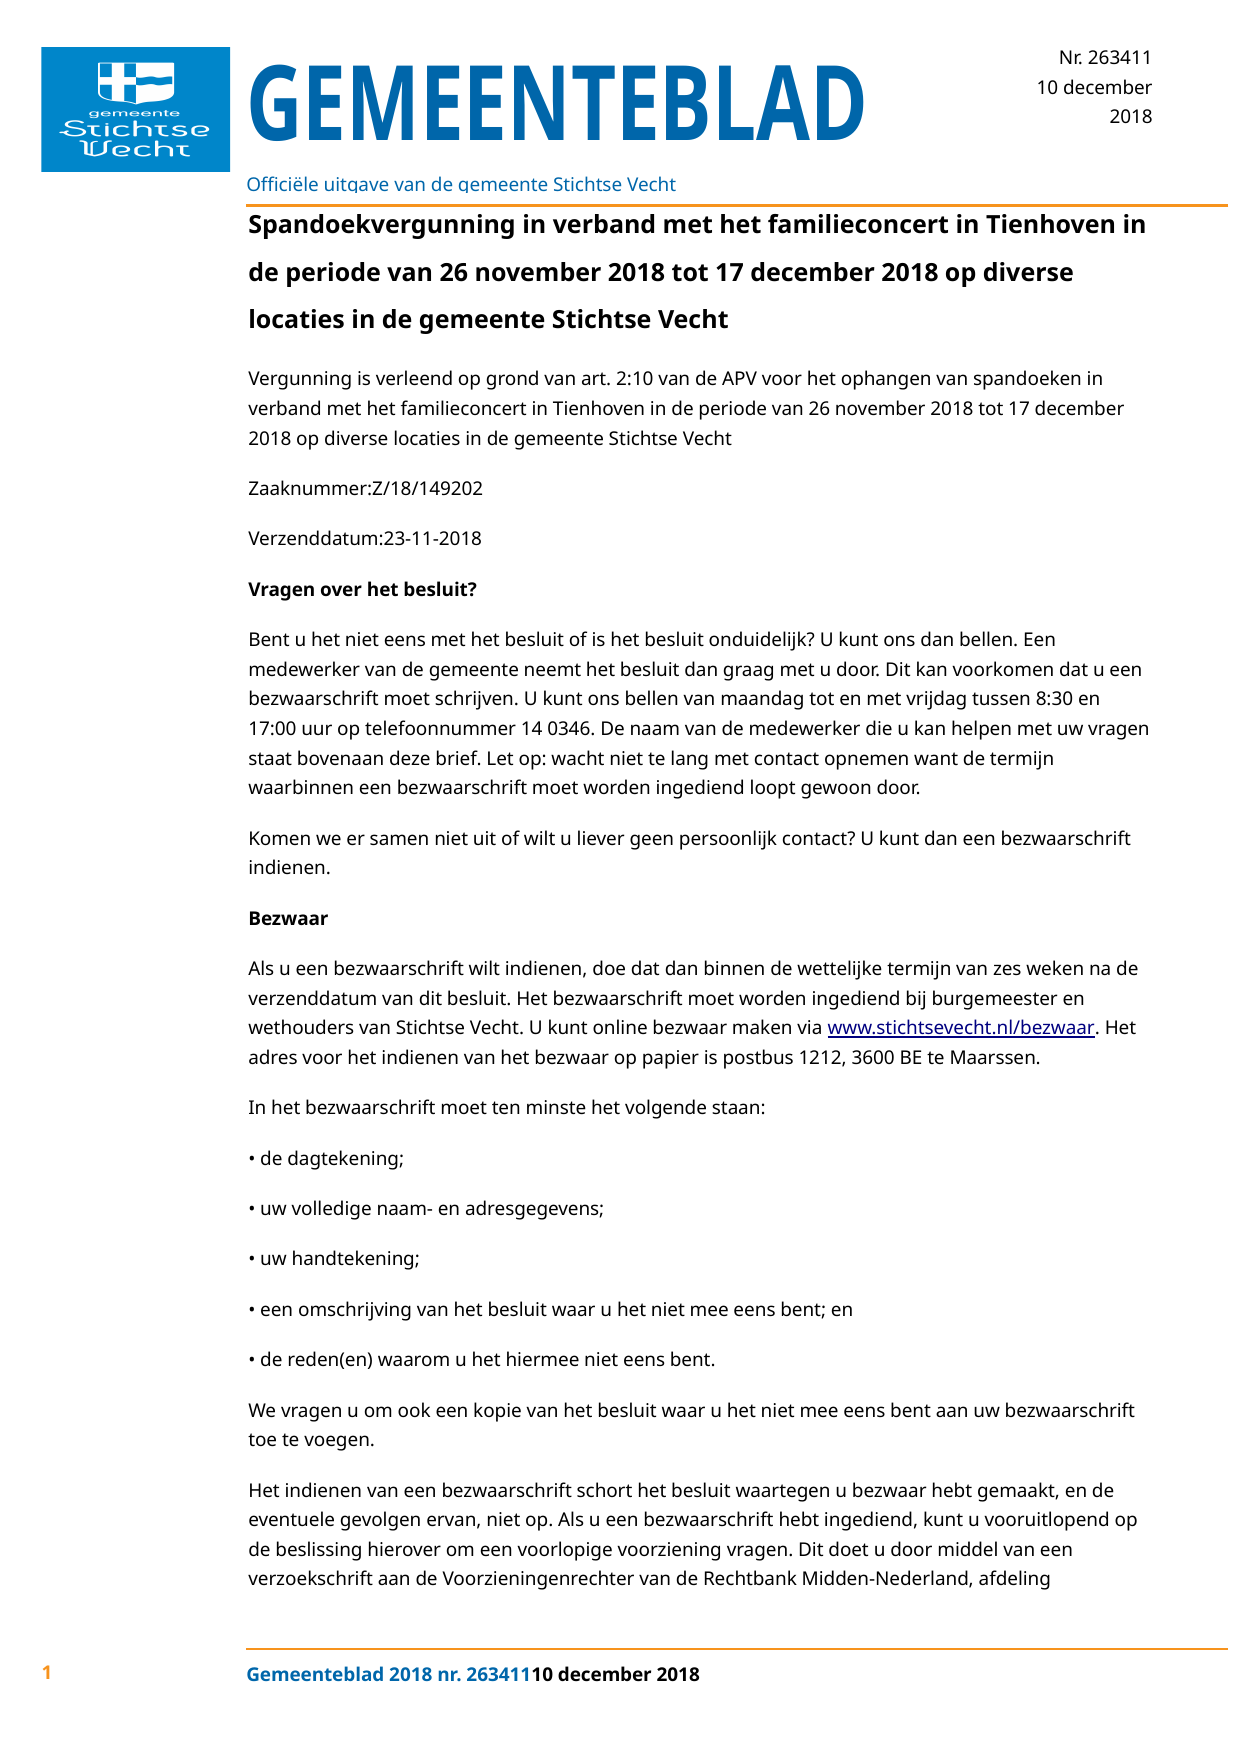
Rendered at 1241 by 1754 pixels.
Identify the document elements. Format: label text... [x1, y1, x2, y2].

text • uw volledige naam- en adresgegevens; [248, 1195, 1152, 1221]
text • de reden(en) waarom u het hiermee niet eens bent. [248, 1346, 1152, 1372]
text • een omschrijving van het besluit waar u het niet mee eens bent; en [248, 1296, 1152, 1322]
text Bent u het niet eens met het besluit of is het besluit onduidelijk? U kunt ons dan bellen. Een medewerker van de gemeente neemt het besluit dan graag met u door. Dit kan voorkomen dat u een bezwaarschrift moet schrijven. U kunt ons bellen van maandag tot en met vrijdag tussen 8:30 en 17:00 uur op telefoonnummer 14 0346. De naam van de medewerker die u kan helpen met uw vragen staat bovenaan deze brief. Let op: wacht niet te lang met contact opnemen want de termijn waarbinnen een bezwaarschrift moet worden ingediend loopt gewoon door. [248, 626, 1152, 800]
text Verzenddatum:23-11-2018 [248, 526, 1152, 551]
text Vragen over het besluit? [248, 576, 1152, 602]
text Komen we er samen niet uit of wilt u liever geen persoonlijk contact? U kunt dan een bezwaarschrift indienen. [248, 825, 1152, 880]
text Zaaknummer:Z/18/149202 [248, 475, 1152, 501]
text We vragen u om ook een kopie van het besluit waar u het niet mee eens bent aan uw bezwaarschrift toe te voegen. [248, 1397, 1152, 1452]
text In het bezwaarschrift moet ten minste het volgende staan: [248, 1094, 1152, 1120]
text Spandoekvergunning in verband met het familieconcert in Tienhoven in de periode van 26 november 2018 tot 17 december 2018 op diverse locaties in de gemeente Stichtse Vecht [248, 207, 1152, 336]
text Als u een bezwaarschrift wilt indienen, doe dat dan binnen de wettelijke termijn van zes weken na de verzenddatum van dit besluit. Het bezwaarschrift moet worden ingediend bij burgemeester en wethouders van Stichtse Vecht. U kunt online bezwaar maken via www.stichtsevecht.nl/bezwaar. Het adres voor het indienen van het bezwaar op papier is postbus 1212, 3600 BE te Maarssen. [248, 955, 1152, 1069]
text Het indienen van een bezwaarschrift schort het besluit waartegen u bezwaar hebt gemaakt, en de eventuele gevolgen ervan, niet op. Als u een bezwaarschrift hebt ingediend, kunt u vooruitlopend op de beslissing hierover om een voorlopige voorziening vragen. Dit doet u door middel van een verzoekschrift aan de Voorzieningenrechter van de Rechtbank Midden-Nederland, afdeling [248, 1477, 1152, 1591]
text Bezwaar [248, 905, 1152, 930]
text Vergunning is verleend op grond van art. 2:10 van de APV voor het ophangen van spandoeken in verband met het familieconcert in Tienhoven in de periode van 26 november 2018 tot 17 december 2018 op diverse locaties in de gemeente Stichtse Vecht [248, 366, 1152, 450]
text • uw handtekening; [248, 1246, 1152, 1271]
text • de dagtekening; [248, 1145, 1152, 1170]
picture [137, 63, 174, 103]
picture [99, 63, 135, 101]
